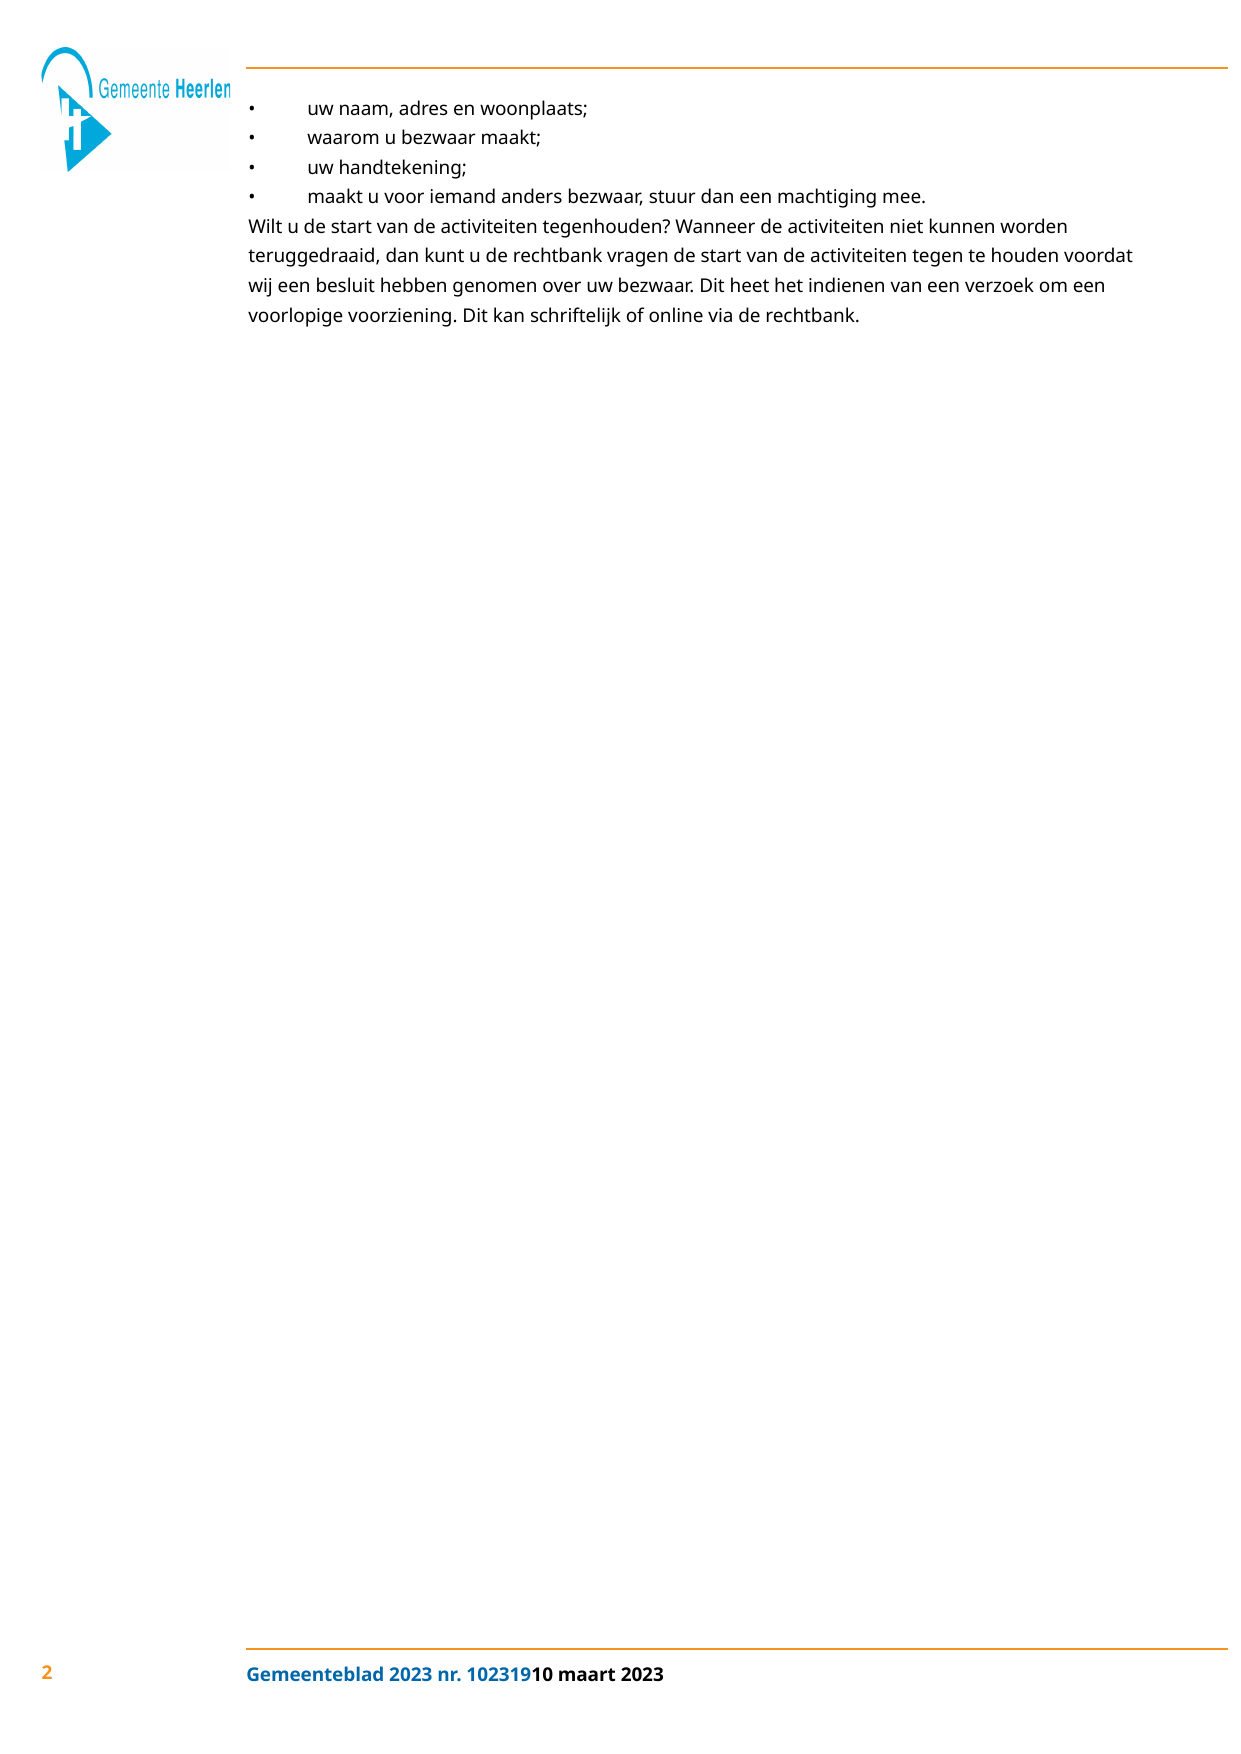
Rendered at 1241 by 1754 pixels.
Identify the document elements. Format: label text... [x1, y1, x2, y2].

text Wilt u de start van de activiteiten tegenhouden? Wanneer de activiteiten niet kunnen worden teruggedraaid, dan kunt u de rechtbank vragen de start van de activiteiten tegen te houden voordat wij een besluit hebben genomen over uw bezwaar. Dit heet het indienen van een verzoek om een voorlopige voorziening. Dit kan schriftelijk of online via de rechtbank. [248, 213, 1152, 328]
list uw handtekening; [248, 154, 1152, 180]
picture [41, 47, 231, 172]
picture [41, 47, 59, 70]
list waarom u bezwaar maakt; [248, 124, 1152, 150]
list uw naam, adres en woonplaats; [248, 95, 1152, 121]
list maakt u voor iemand anders bezwaar, stuur dan een machtiging mee. [248, 183, 1152, 209]
